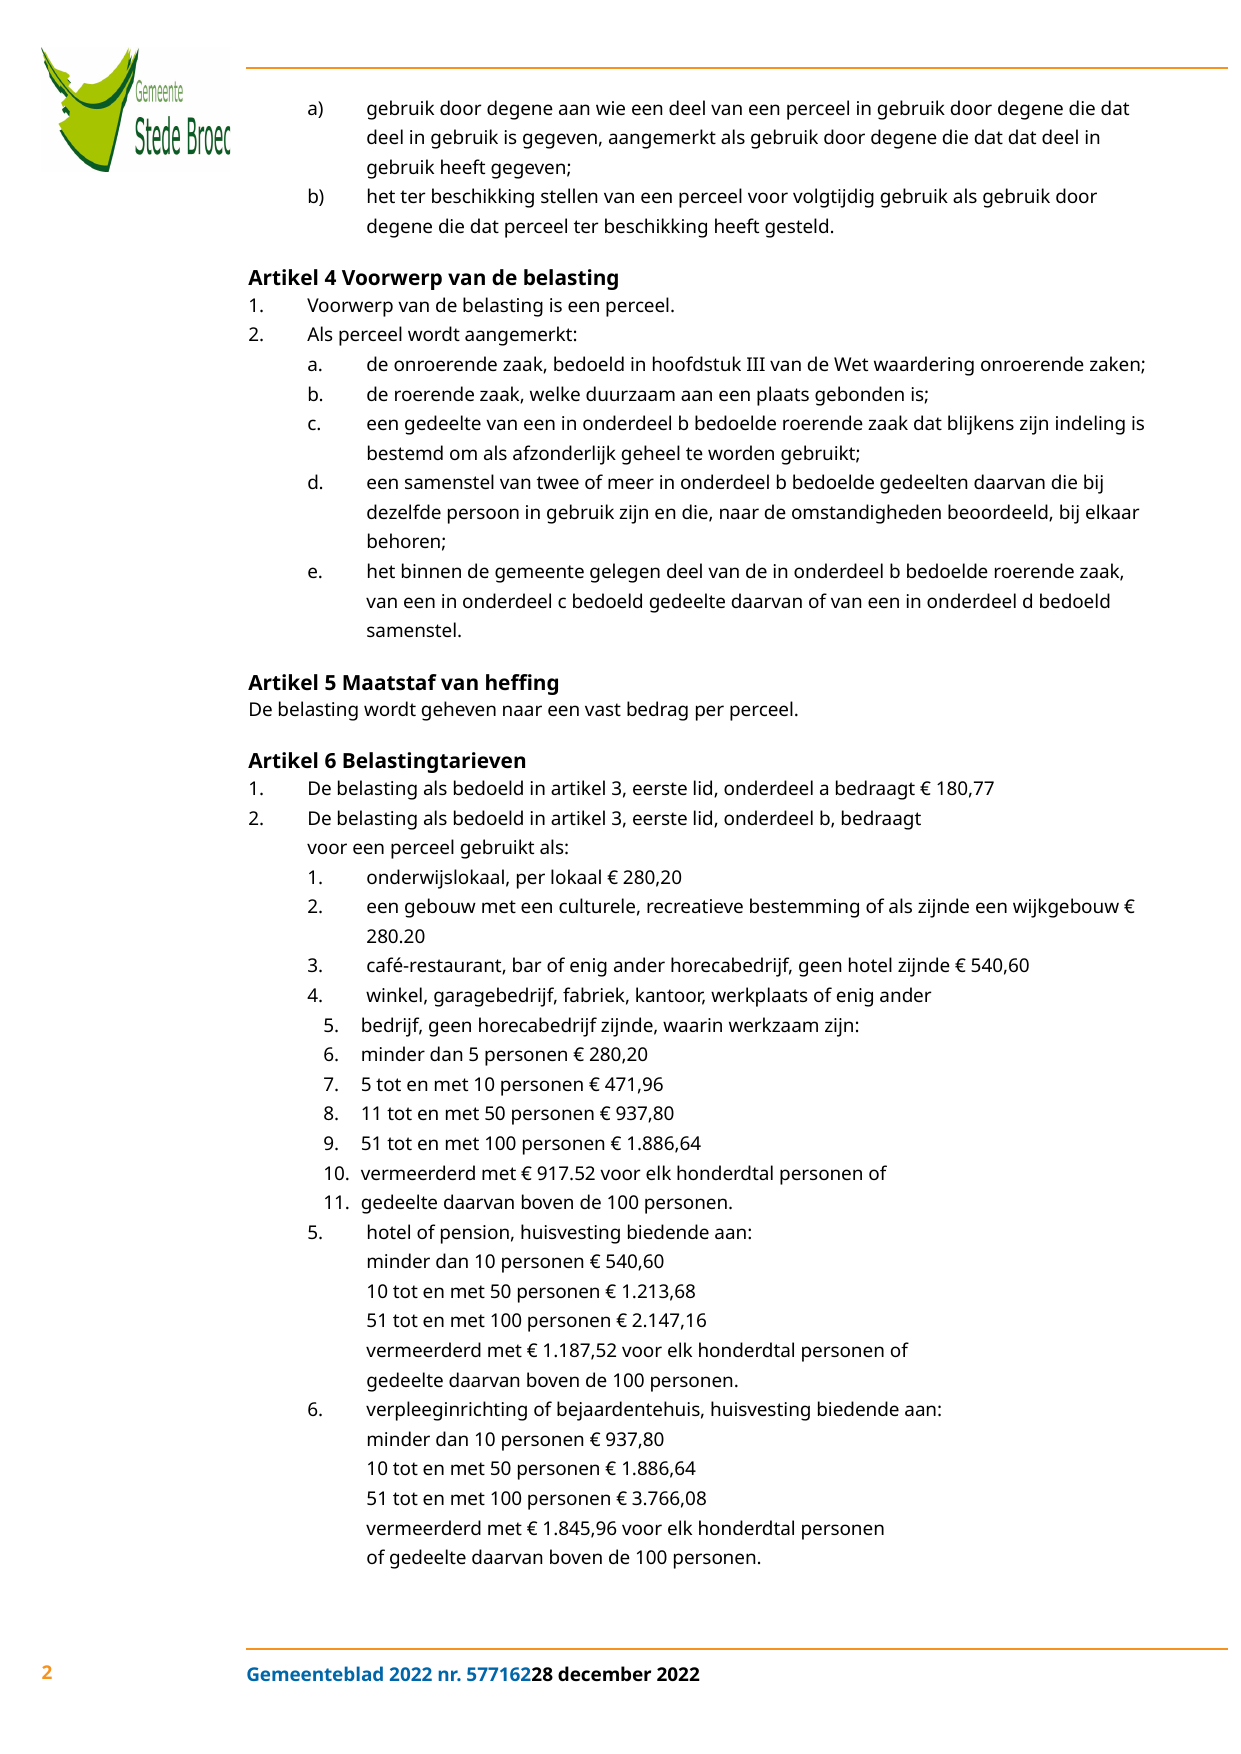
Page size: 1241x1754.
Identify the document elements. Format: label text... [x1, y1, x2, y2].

list 51 tot en met 100 personen € 2.147,16 [307, 1308, 1152, 1333]
list vermeerderd met € 1.187,52 voor elk honderdtal personen of [307, 1337, 1152, 1363]
list De belasting als bedoeld in artikel 3, eerste lid, onderdeel b, bedraagt [248, 805, 1152, 830]
list hotel of pension, huisvesting biedende aan: [307, 1219, 1152, 1244]
list Voorwerp van de belasting is een perceel. [248, 292, 1152, 318]
list de roerende zaak, welke duurzaam aan een plaats gebonden is; [307, 381, 1152, 406]
list verpleeginrichting of bejaardentehuis, huisvesting biedende aan: [307, 1396, 1152, 1422]
list de onroerende zaak, bedoeld in hoofdstuk III van de Wet waardering onroerende zaken; [307, 351, 1152, 377]
list een gedeelte van een in onderdeel b bedoelde roerende zaak dat blijkens zijn indeling is bestemd om als afzonderlijk geheel te worden gebruikt; [307, 410, 1152, 466]
list onderwijslokaal, per lokaal € 280,20 [307, 864, 1152, 889]
list winkel, garagebedrijf, fabriek, kantoor, werkplaats of enig ander [307, 982, 1152, 1008]
list gebruik door degene aan wie een deel van een perceel in gebruik door degene die dat deel in gebruik is gegeven, aangemerkt als gebruik door degene die dat dat deel in gebruik heeft gegeven; [307, 95, 1152, 180]
list Als perceel wordt aangemerkt: [248, 322, 1152, 347]
text Artikel 5 Maatstaf van heffing [248, 668, 1152, 696]
list of gedeelte daarvan boven de 100 personen. [307, 1544, 1152, 1570]
list het binnen de gemeente gelegen deel van de in onderdeel b bedoelde roerende zaak, van een in onderdeel c bedoeld gedeelte daarvan of van een in onderdeel d bedoeld samenstel. [307, 558, 1152, 643]
picture [41, 47, 231, 172]
list 51 tot en met 100 personen € 1.886,64 [323, 1130, 1152, 1156]
list vermeerderd met € 1.845,96 voor elk honderdtal personen [307, 1515, 1152, 1540]
list een gebouw met een culturele, recreatieve bestemming of als zijnde een wijkgebouw € 280.20 [307, 893, 1152, 949]
list voor een perceel gebruikt als: [248, 834, 1152, 860]
list 11 tot en met 50 personen € 937,80 [323, 1101, 1152, 1126]
list De belasting als bedoeld in artikel 3, eerste lid, onderdeel a bedraagt € 180,77 [248, 775, 1152, 801]
list vermeerderd met € 917.52 voor elk honderdtal personen of [323, 1160, 1152, 1185]
list minder dan 10 personen € 937,80 [307, 1426, 1152, 1452]
text Artikel 6 Belastingtarieven [248, 747, 1152, 775]
list minder dan 5 personen € 280,20 [323, 1041, 1152, 1067]
list een samenstel van twee of meer in onderdeel b bedoelde gedeelten daarvan die bij dezelfde persoon in gebruik zijn en die, naar de omstandigheden beoordeeld, bij elkaar behoren; [307, 469, 1152, 554]
list minder dan 10 personen € 540,60 [307, 1248, 1152, 1274]
text Artikel 4 Voorwerp van de belasting [248, 263, 1152, 292]
list het ter beschikking stellen van een perceel voor volgtijdig gebruik als gebruik door degene die dat perceel ter beschikking heeft gesteld. [307, 183, 1152, 239]
list bedrijf, geen horecabedrijf zijnde, waarin werkzaam zijn: [323, 1012, 1152, 1037]
list 10 tot en met 50 personen € 1.886,64 [307, 1456, 1152, 1481]
list 51 tot en met 100 personen € 3.766,08 [307, 1485, 1152, 1511]
list 5 tot en met 10 personen € 471,96 [323, 1071, 1152, 1097]
list 10 tot en met 50 personen € 1.213,68 [307, 1278, 1152, 1304]
list café-restaurant, bar of enig ander horecabedrijf, geen hotel zijnde € 540,60 [307, 953, 1152, 978]
list gedeelte daarvan boven de 100 personen. [307, 1367, 1152, 1392]
text De belasting wordt geheven naar een vast bedrag per perceel. [248, 696, 1152, 722]
list gedeelte daarvan boven de 100 personen. [323, 1189, 1152, 1215]
